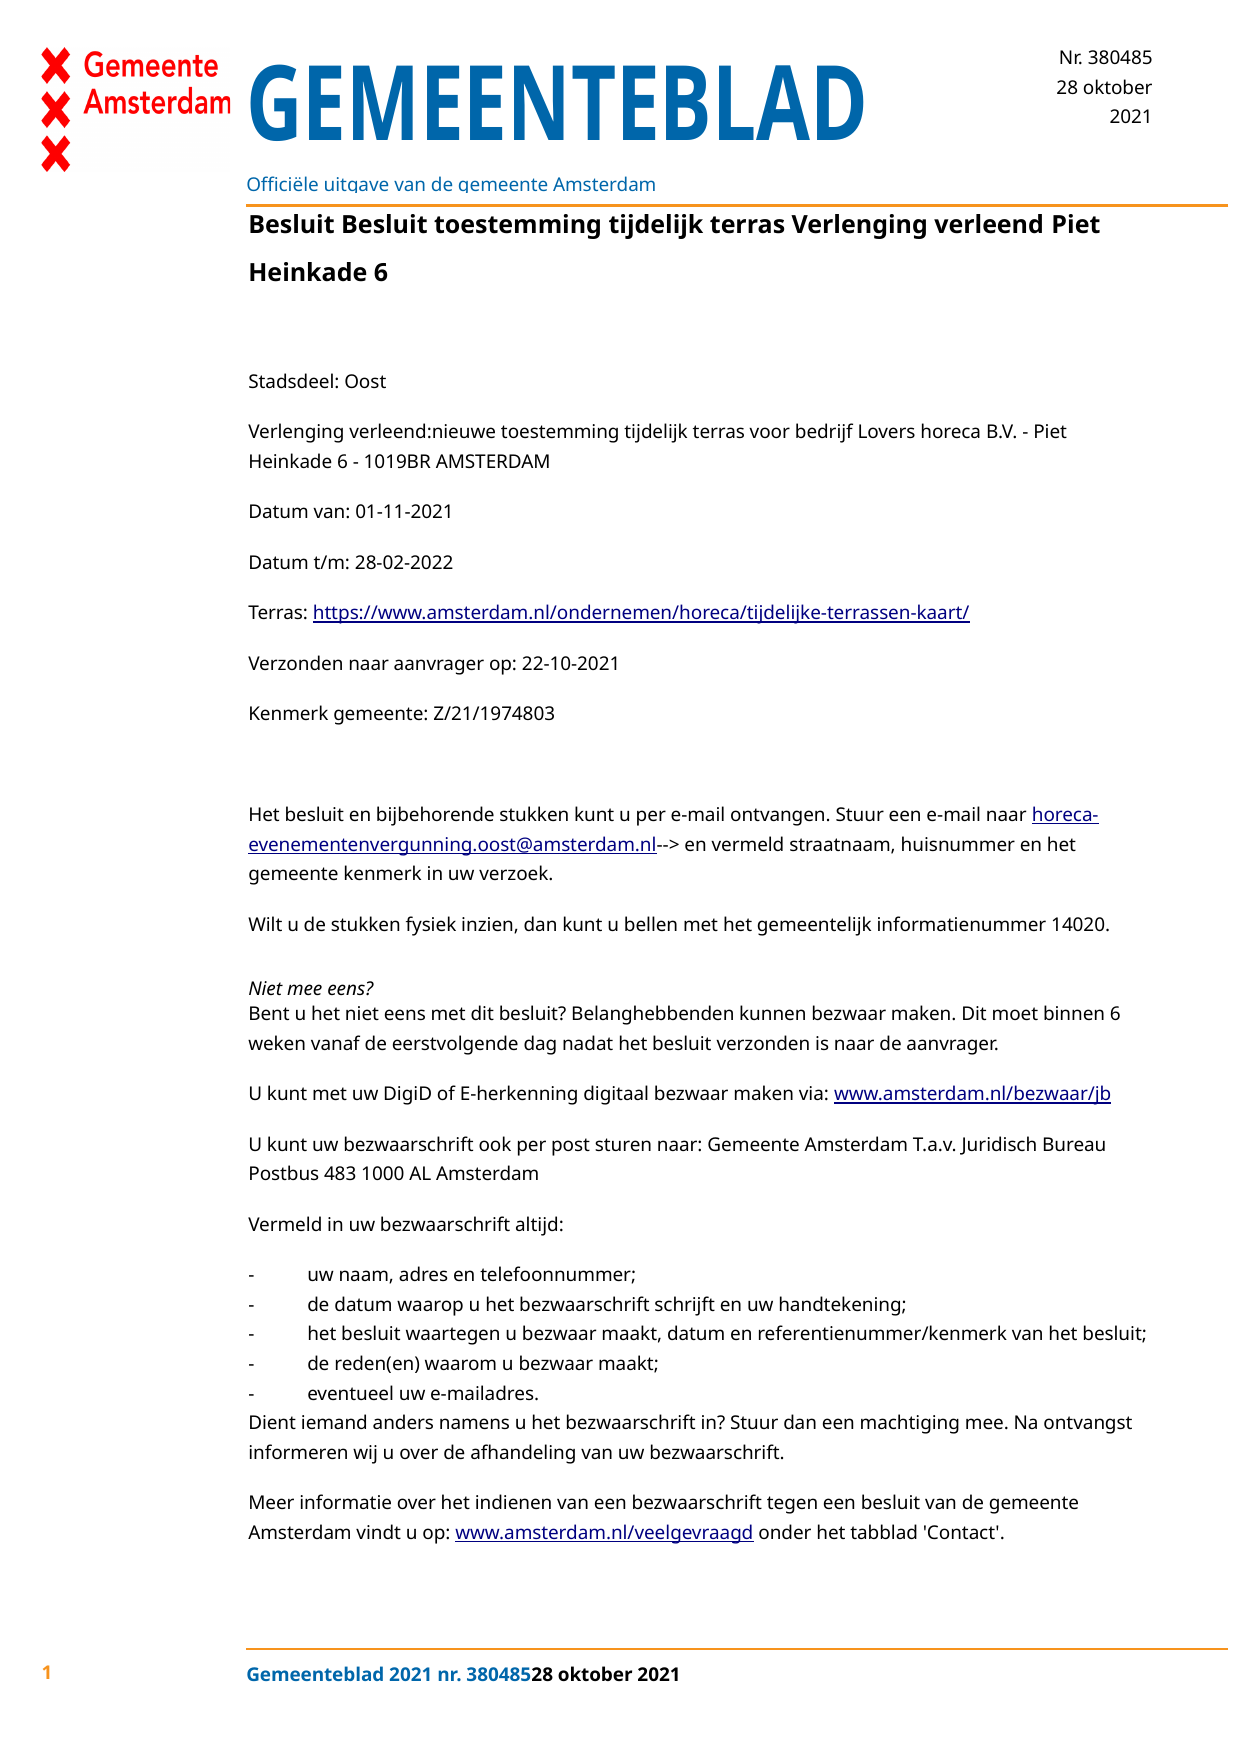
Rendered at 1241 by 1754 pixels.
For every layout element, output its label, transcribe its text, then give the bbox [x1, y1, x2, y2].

list eventueel uw e-mailadres. [248, 1380, 1152, 1405]
picture [41, 47, 231, 172]
text Niet mee eens? [248, 975, 1152, 1001]
text Vermeld in uw bezwaarschrift altijd: [248, 1211, 1152, 1237]
text U kunt uw bezwaarschrift ook per post sturen naar: Gemeente Amsterdam T.a.v. Juridisch Bureau Postbus 483 1000 AL Amsterdam [248, 1131, 1152, 1186]
text Datum t/m: 28-02-2022 [248, 549, 1152, 575]
list de reden(en) waarom u bezwaar maakt; [248, 1350, 1152, 1376]
text Dient iemand anders namens u het bezwaarschrift in? Stuur dan een machtiging mee. Na ontvangst informeren wij u over de afhandeling van uw bezwaarschrift. [248, 1409, 1152, 1464]
text U kunt met uw DigiD of E-herkenning digitaal bezwaar maken via: www.amsterdam.nl/bezwaar/jb [248, 1081, 1152, 1106]
text Meer informatie over het indienen van een bezwaarschrift tegen een besluit van de gemeente Amsterdam vindt u op: www.amsterdam.nl/veelgevraagd onder het tabblad 'Contact'. [248, 1489, 1152, 1544]
text Bent u het niet eens met dit besluit? Belanghebbenden kunnen bezwaar maken. Dit moet binnen 6 weken vanaf de eerstvolgende dag nadat het besluit verzonden is naar de aanvrager. [248, 1001, 1152, 1056]
text Kenmerk gemeente: Z/21/1974803 [248, 700, 1152, 726]
list de datum waarop u het bezwaarschrift schrijft en uw handtekening; [248, 1291, 1152, 1317]
text Terras: https://www.amsterdam.nl/ondernemen/horeca/tijdelijke-terrassen-kaart/ [248, 599, 1152, 625]
text Wilt u de stukken fysiek inzien, dan kunt u bellen met het gemeentelijk informatienummer 14020. [248, 911, 1152, 937]
text Verzonden naar aanvrager op: 22-10-2021 [248, 650, 1152, 676]
text Datum van: 01-11-2021 [248, 499, 1152, 524]
list uw naam, adres en telefoonnummer; [248, 1261, 1152, 1287]
text Verlenging verleend:nieuwe toestemming tijdelijk terras voor bedrijf Lovers horeca B.V. - Piet Heinkade 6 - 1019BR AMSTERDAM [248, 419, 1152, 474]
text Het besluit en bijbehorende stukken kunt u per e-mail ontvangen. Stuur een e-mail naar horeca-evenementenvergunning.oost@amsterdam.nl--> en vermeld straatnaam, huisnummer en het gemeente kenmerk in uw verzoek. [248, 801, 1152, 886]
text Besluit Besluit toestemming tijdelijk terras Verlenging verleend Piet Heinkade 6 [248, 207, 1152, 288]
text Stadsdeel: Oost [248, 368, 1152, 394]
list het besluit waartegen u bezwaar maakt, datum en referentienummer/kenmerk van het besluit; [248, 1321, 1152, 1346]
